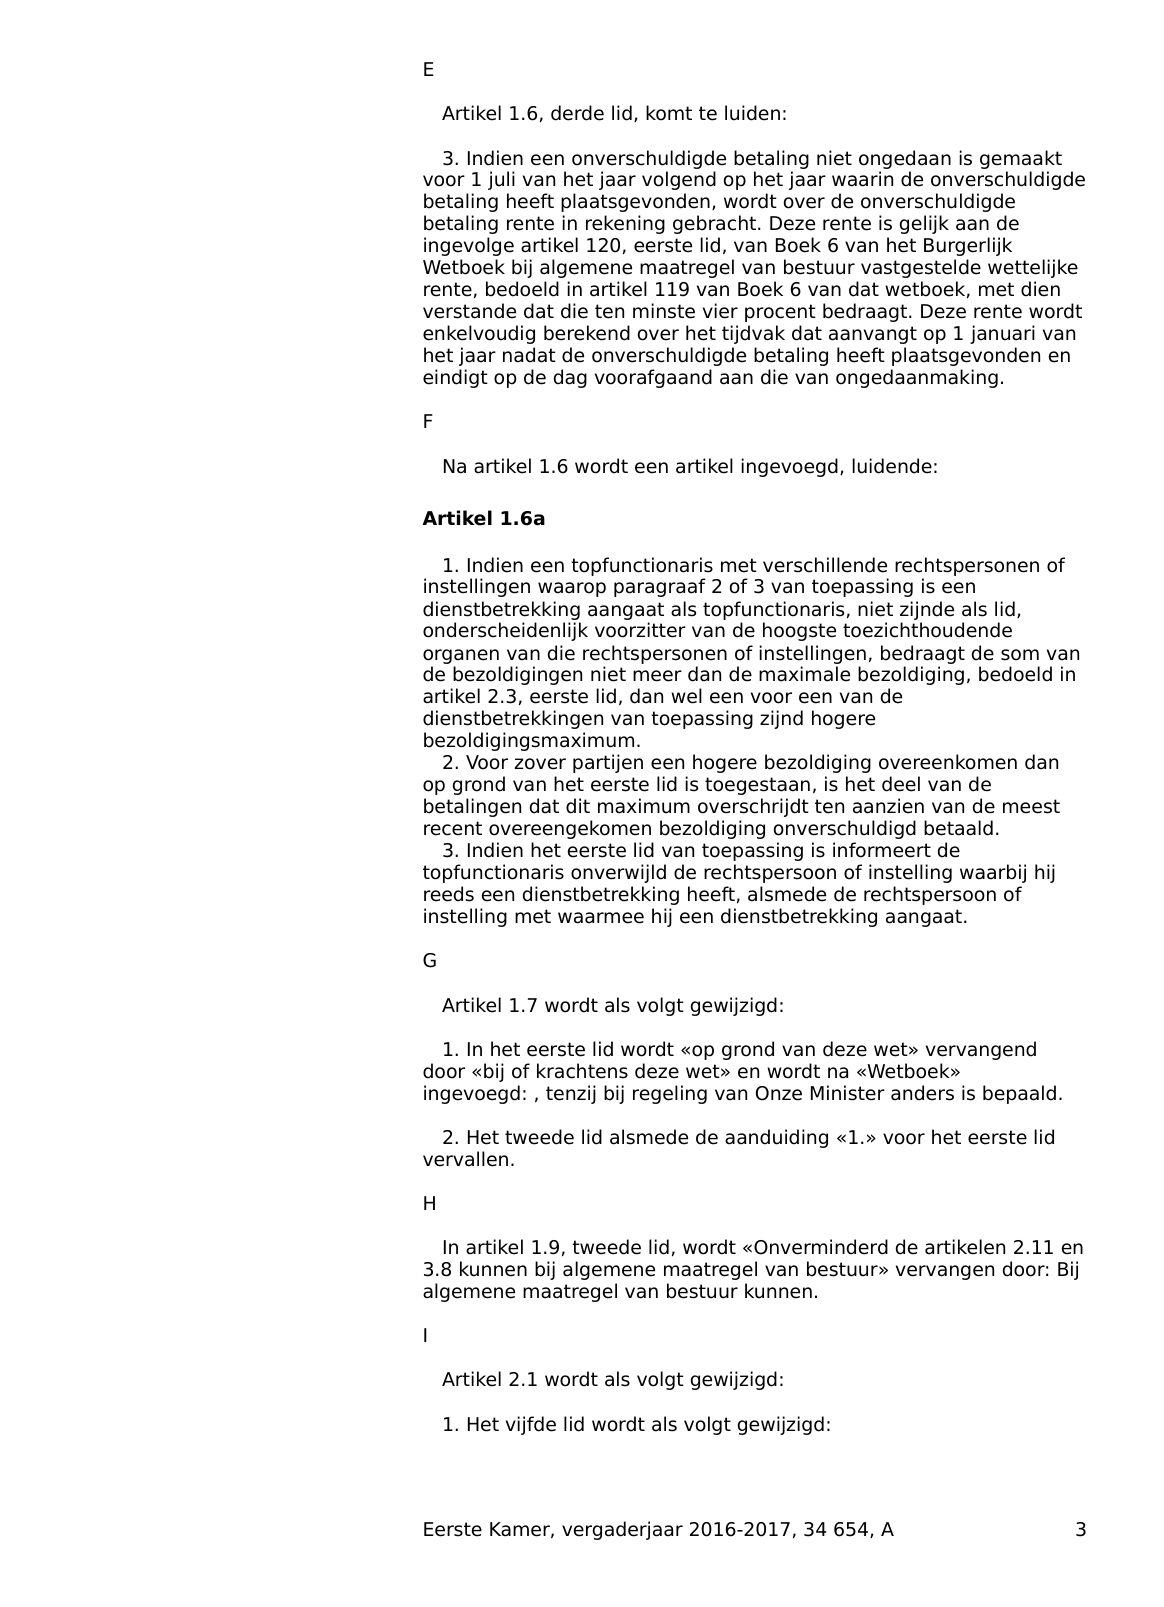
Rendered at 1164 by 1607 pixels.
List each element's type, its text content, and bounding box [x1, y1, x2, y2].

text 3. Indien een onverschuldigde betaling niet ongedaan is gemaakt voor 1 juli van het jaar volgend op het jaar waarin de onverschuldigde betaling heeft plaatsgevonden, wordt over de onverschuldigde betaling rente in rekening gebracht. Deze rente is gelijk aan de ingevolge artikel 120, eerste lid, van Boek 6 van het Burgerlijk Wetboek bij algemene maatregel van bestuur vastgestelde wettelijke rente, bedoeld in artikel 119 van Boek 6 van dat wetboek, met dien verstande dat die ten minste vier procent bedraagt. Deze rente wordt enkelvoudig berekend over het tijdvak dat aanvangt op 1 januari van het jaar nadat de onverschuldigde betaling heeft plaatsgevonden en eindigt op de dag voorafgaand aan die van ongedaanmaking. [422, 147, 1087, 389]
text Artikel 1.7 wordt als volgt gewijzigd: [422, 994, 1087, 1016]
text Artikel 2.1 wordt als volgt gewijzigd: [422, 1369, 1087, 1391]
text 1. Indien een topfunctionaris met verschillende rechtspersonen of instellingen waarop paragraaf 2 of 3 van toepassing is een dienstbetrekking aangaat als topfunctionaris, niet zijnde als lid, onderscheidenlijk voorzitter van de hoogste toezichthoudende organen van die rechtspersonen of instellingen, bedraagt de som van de bezoldigingen niet meer dan de maximale bezoldiging, bedoeld in artikel 2.3, eerste lid, dan wel een voor een van de dienstbetrekkingen van toepassing zijnd hogere bezoldigingsmaximum. [422, 554, 1087, 752]
text E [422, 59, 1087, 81]
subtitle Artikel 1.6a [422, 507, 1087, 529]
text 2. Het tweede lid alsmede de aanduiding «1.» voor het eerste lid vervallen. [422, 1127, 1087, 1171]
text 1. In het eerste lid wordt «op grond van deze wet» vervangend door «bij of krachtens deze wet» en wordt na «Wetboek» ingevoegd: , tenzij bij regeling van Onze Minister anders is bepaald. [422, 1039, 1087, 1104]
text F [422, 411, 1087, 433]
text G [422, 950, 1087, 972]
text In artikel 1.9, tweede lid, wordt «Onverminderd de artikelen 2.11 en 3.8 kunnen bij algemene maatregel van bestuur» vervangen door: Bij algemene maatregel van bestuur kunnen. [422, 1237, 1087, 1303]
text 3. Indien het eerste lid van toepassing is informeert de topfunctionaris onverwijld de rechtspersoon of instelling waarbij hij reeds een dienstbetrekking heeft, alsmede de rechtspersoon of instelling met waarmee hij een dienstbetrekking aangaat. [422, 840, 1087, 928]
text Na artikel 1.6 wordt een artikel ingevoegd, luidende: [422, 456, 1087, 477]
text 2. Voor zover partijen een hogere bezoldiging overeenkomen dan op grond van het eerste lid is toegestaan, is het deel van de betalingen dat dit maximum overschrijdt ten aanzien van de meest recent overeengekomen bezoldiging onverschuldigd betaald. [422, 752, 1087, 840]
text I [422, 1325, 1087, 1347]
text 1. Het vijfde lid wordt als volgt gewijzigd: [422, 1413, 1087, 1436]
text Artikel 1.6, derde lid, komt te luiden: [422, 103, 1087, 125]
text H [422, 1193, 1087, 1215]
